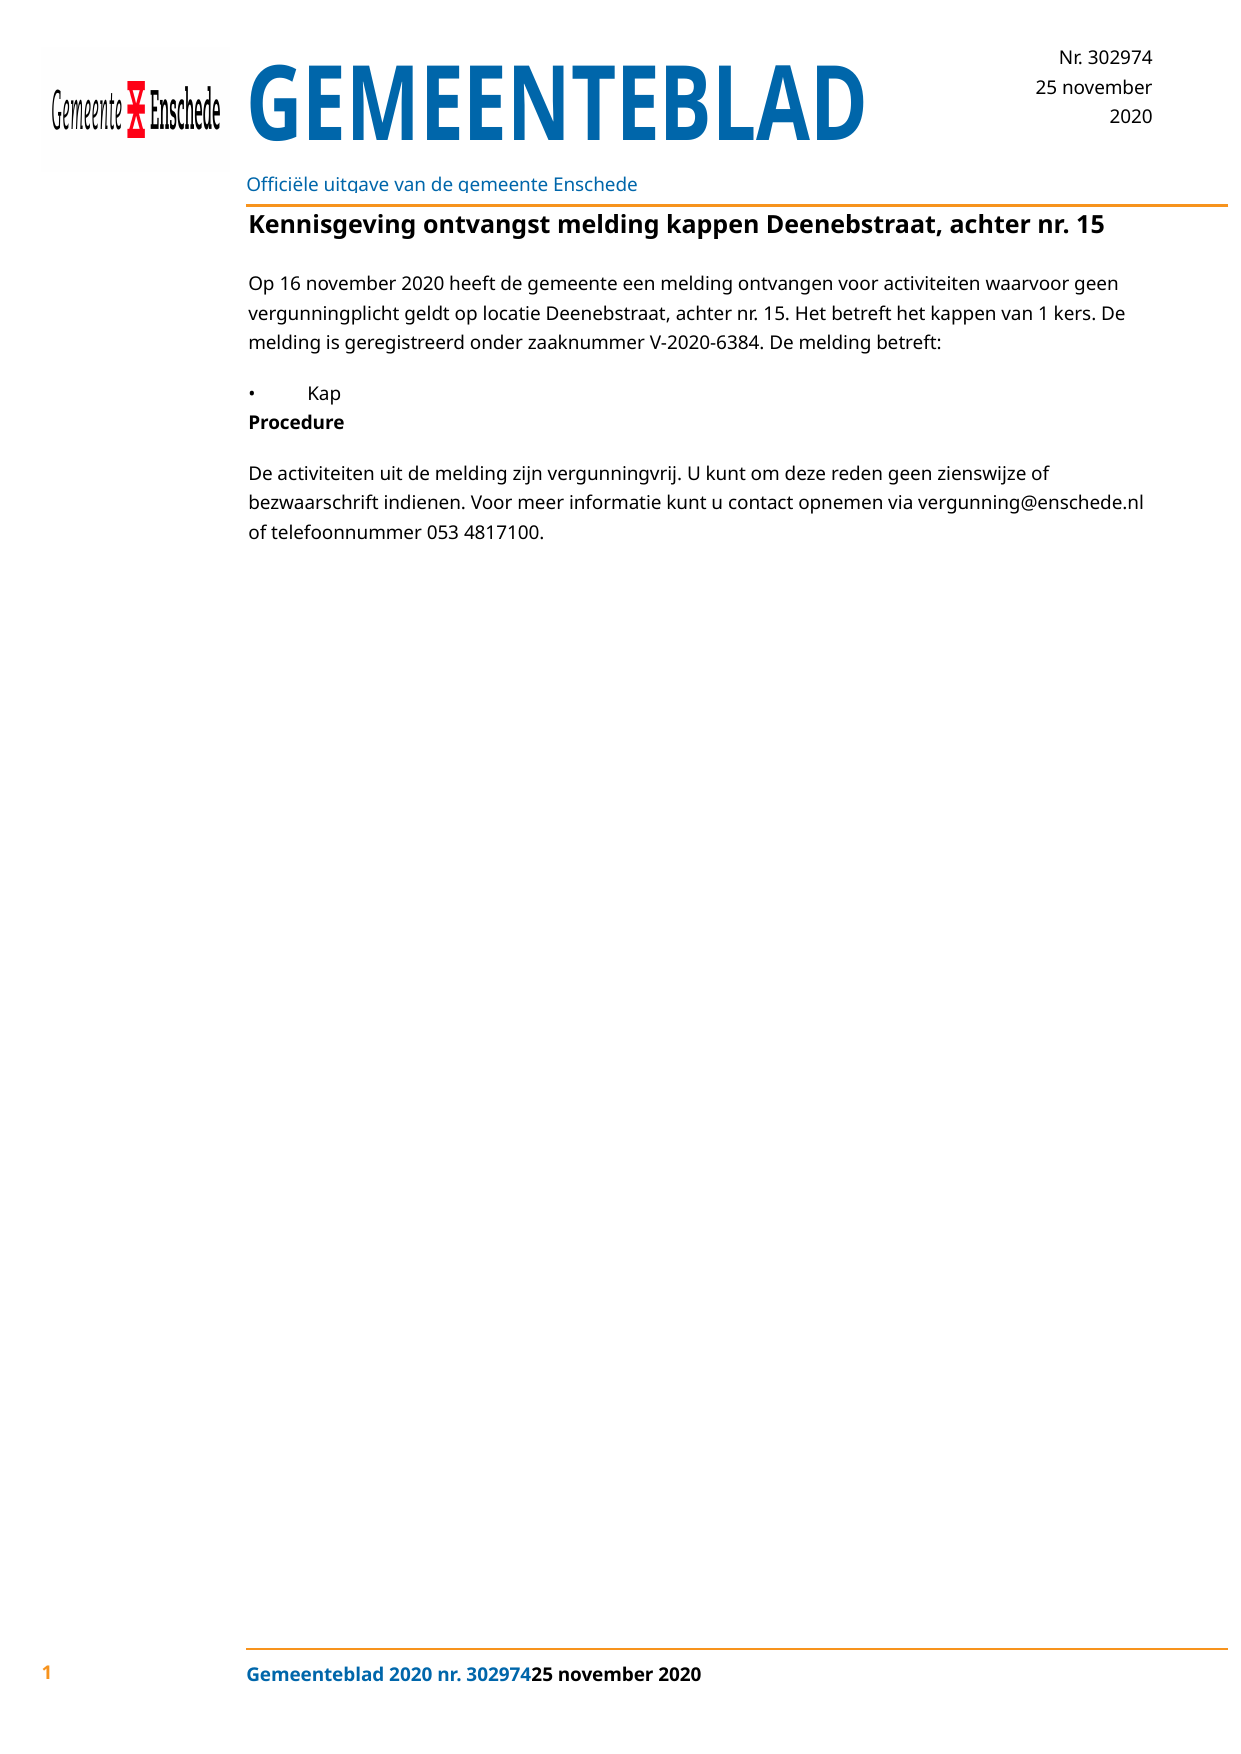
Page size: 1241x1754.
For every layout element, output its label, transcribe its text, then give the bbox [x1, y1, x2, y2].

picture [41, 47, 231, 172]
text De activiteiten uit de melding zijn vergunningvrij. U kunt om deze reden geen zienswijze of bezwaarschrift indienen. Voor meer informatie kunt u contact opnemen via vergunning@enschede.nl of telefoonnummer 053 4817100. [248, 460, 1152, 545]
text Op 16 november 2020 heeft de gemeente een melding ontvangen voor activiteiten waarvoor geen vergunningplicht geldt op locatie Deenebstraat, achter nr. 15. Het betreft het kappen van 1 kers. De melding is geregistreerd onder zaaknummer V-2020-6384. De melding betreft: [248, 270, 1152, 355]
list Kap [248, 380, 1152, 406]
text Procedure [248, 409, 1152, 435]
text Kennisgeving ontvangst melding kappen Deenebstraat, achter nr. 15 [248, 207, 1152, 241]
